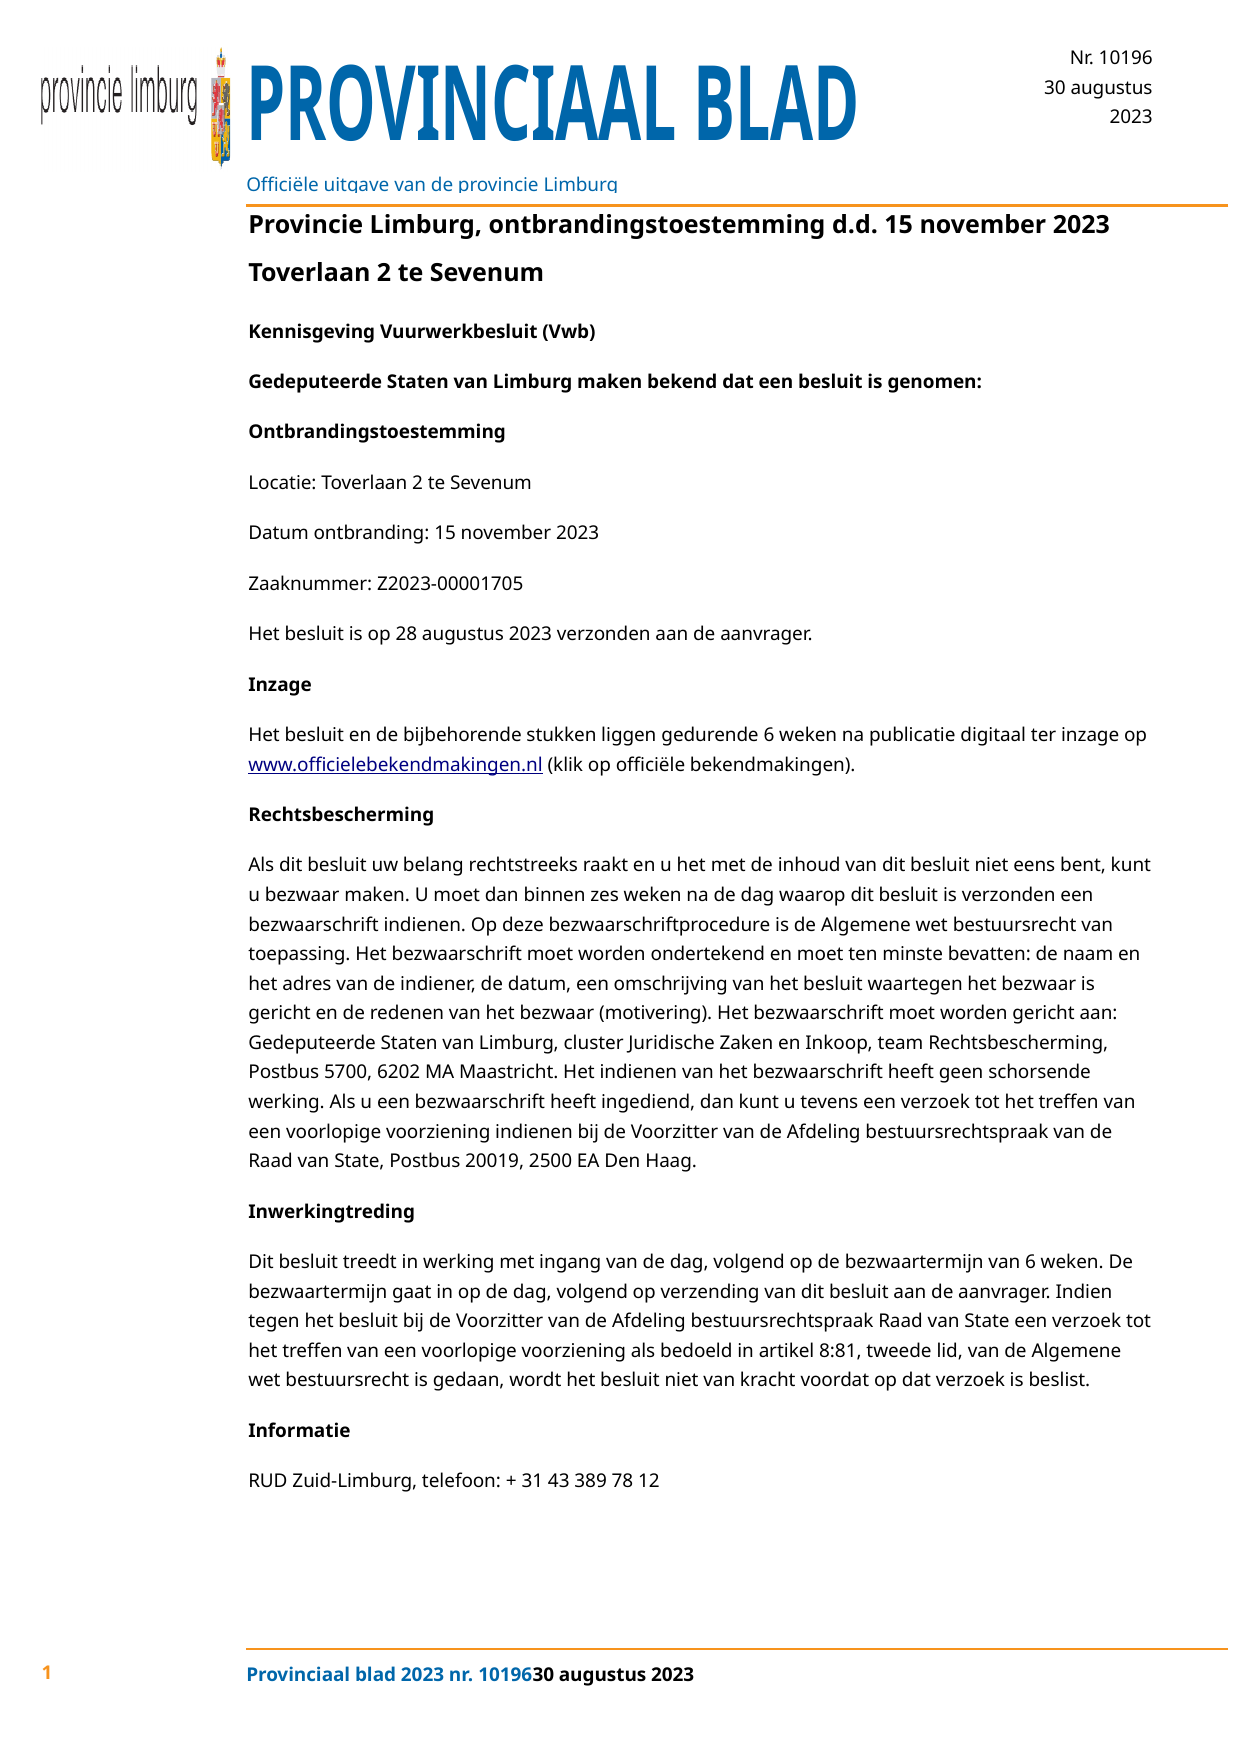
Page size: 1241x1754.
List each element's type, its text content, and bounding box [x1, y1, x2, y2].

text Dit besluit treedt in werking met ingang van de dag, volgend op de bezwaartermijn van 6 weken. De bezwaartermijn gaat in op de dag, volgend op verzending van dit besluit aan de aanvrager. Indien tegen het besluit bij de Voorzitter van de Afdeling bestuursrechtspraak Raad van State een verzoek tot het treffen van een voorlopige voorziening als bedoeld in artikel 8:81, tweede lid, van de Algemene wet bestuursrecht is gedaan, wordt het besluit niet van kracht voordat op dat verzoek is beslist. [248, 1248, 1152, 1392]
text Locatie: Toverlaan 2 te Sevenum [248, 469, 1152, 495]
text RUD Zuid-Limburg, telefoon: + 31 43 389 78 12 [248, 1467, 1152, 1493]
text Het besluit en de bijbehorende stukken liggen gedurende 6 weken na publicatie digitaal ter inzage op www.officielebekendmakingen.nl (klik op officiële bekendmakingen). [248, 721, 1152, 777]
text Het besluit is op 28 augustus 2023 verzonden aan de aanvrager. [248, 620, 1152, 646]
text Inzage [248, 671, 1152, 697]
picture [41, 47, 231, 172]
text Informatie [248, 1417, 1152, 1443]
text Rechtsbescherming [248, 801, 1152, 827]
text Inwerkingtreding [248, 1198, 1152, 1224]
text Datum ontbranding: 15 november 2023 [248, 519, 1152, 545]
text Als dit besluit uw belang rechtstreeks raakt en u het met de inhoud van dit besluit niet eens bent, kunt u bezwaar maken. U moet dan binnen zes weken na de dag waarop dit besluit is verzonden een bezwaarschrift indienen. Op deze bezwaarschriftprocedure is de Algemene wet bestuursrecht van toepassing. Het bezwaarschrift moet worden ondertekend en moet ten minste bevatten: de naam en het adres van de indiener, de datum, een omschrijving van het besluit waartegen het bezwaar is gericht en de redenen van het bezwaar (motivering). Het bezwaarschrift moet worden gericht aan: Gedeputeerde Staten van Limburg, cluster Juridische Zaken en Inkoop, team Rechtsbescherming, Postbus 5700, 6202 MA Maastricht. Het indienen van het bezwaarschrift heeft geen schorsende werking. Als u een bezwaarschrift heeft ingediend, dan kunt u tevens een verzoek tot het treffen van een voorlopige voorziening indienen bij de Voorzitter van de Afdeling bestuursrechtspraak van de Raad van State, Postbus 20019, 2500 EA Den Haag. [248, 852, 1152, 1173]
text Ontbrandingstoestemming [248, 419, 1152, 444]
text Gedeputeerde Staten van Limburg maken bekend dat een besluit is genomen: [248, 368, 1152, 394]
text Kennisgeving Vuurwerkbesluit (Vwb) [248, 318, 1152, 344]
text Zaaknummer: Z2023-00001705 [248, 570, 1152, 596]
text Provincie Limburg, ontbrandingstoestemming d.d. 15 november 2023 Toverlaan 2 te Sevenum [248, 207, 1152, 288]
